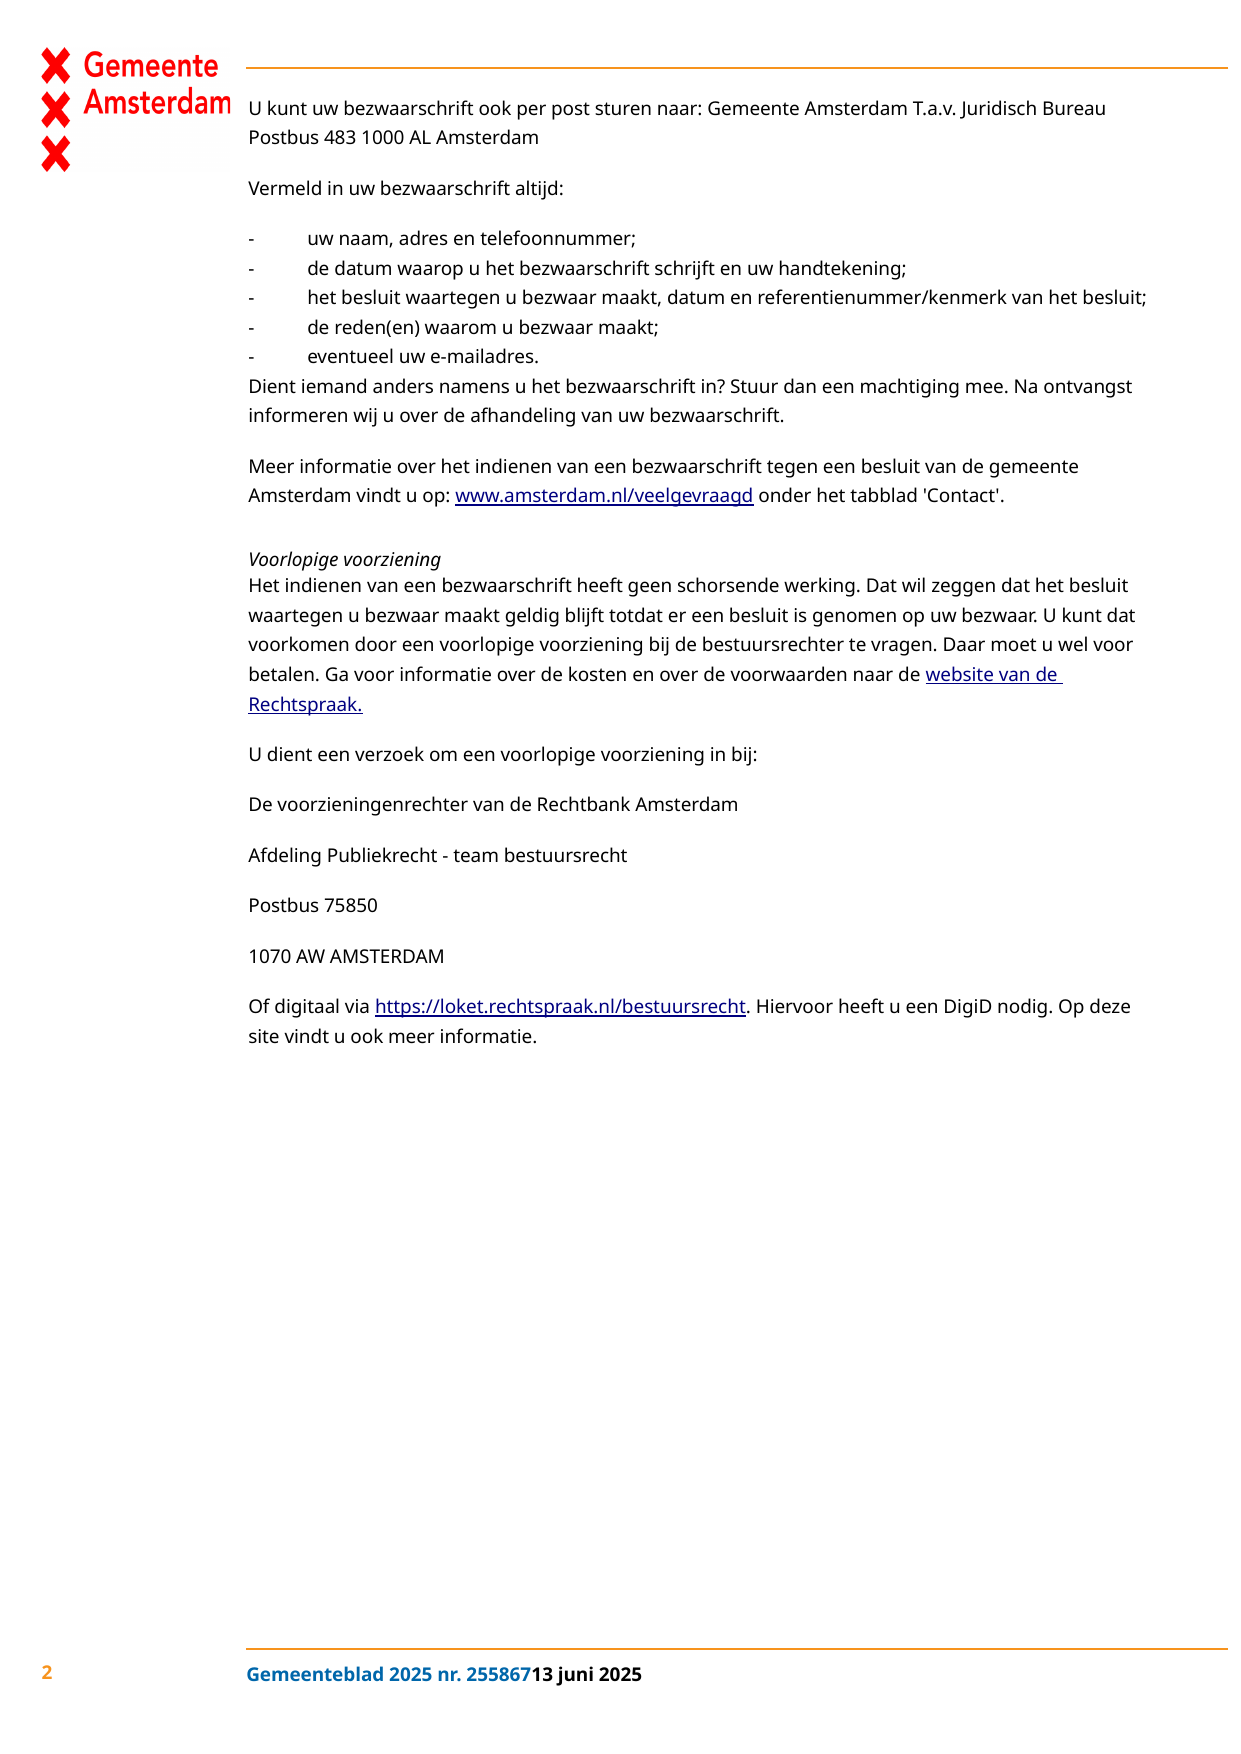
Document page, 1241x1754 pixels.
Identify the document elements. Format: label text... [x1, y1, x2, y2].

picture [41, 47, 231, 172]
list eventueel uw e-mailadres. [248, 343, 1152, 369]
text U kunt uw bezwaarschrift ook per post sturen naar: Gemeente Amsterdam T.a.v. Juridisch Bureau Postbus 483 1000 AL Amsterdam [248, 95, 1152, 150]
list de datum waarop u het bezwaarschrift schrijft en uw handtekening; [248, 255, 1152, 281]
list het besluit waartegen u bezwaar maakt, datum en referentienummer/kenmerk van het besluit; [248, 284, 1152, 310]
text Afdeling Publiekrecht - team bestuursrecht [248, 842, 1152, 868]
text Vermeld in uw bezwaarschrift altijd: [248, 175, 1152, 201]
text Het indienen van een bezwaarschrift heeft geen schorsende werking. Dat wil zeggen dat het besluit waartegen u bezwaar maakt geldig blijft totdat er een besluit is genomen op uw bezwaar. U kunt dat voorkomen door een voorlopige voorziening bij de bestuursrechter te vragen. Daar moet u wel voor betalen. Ga voor informatie over de kosten en over de voorwaarden naar de website van de Rechtspraak. [248, 572, 1152, 716]
list de reden(en) waarom u bezwaar maakt; [248, 314, 1152, 340]
text U dient een verzoek om een voorlopige voorziening in bij: [248, 741, 1152, 767]
text Voorlopige voorziening [248, 547, 1152, 572]
list uw naam, adres en telefoonnummer; [248, 225, 1152, 251]
text Of digitaal via https://loket.rechtspraak.nl/bestuursrecht. Hiervoor heeft u een DigiD nodig. Op deze site vindt u ook meer informatie. [248, 993, 1152, 1048]
text Dient iemand anders namens u het bezwaarschrift in? Stuur dan een machtiging mee. Na ontvangst informeren wij u over de afhandeling van uw bezwaarschrift. [248, 373, 1152, 428]
text Postbus 75850 [248, 892, 1152, 918]
text Meer informatie over het indienen van een bezwaarschrift tegen een besluit van de gemeente Amsterdam vindt u op: www.amsterdam.nl/veelgevraagd onder het tabblad 'Contact'. [248, 453, 1152, 508]
text De voorzieningenrechter van de Rechtbank Amsterdam [248, 792, 1152, 817]
text 1070 AW AMSTERDAM [248, 943, 1152, 968]
